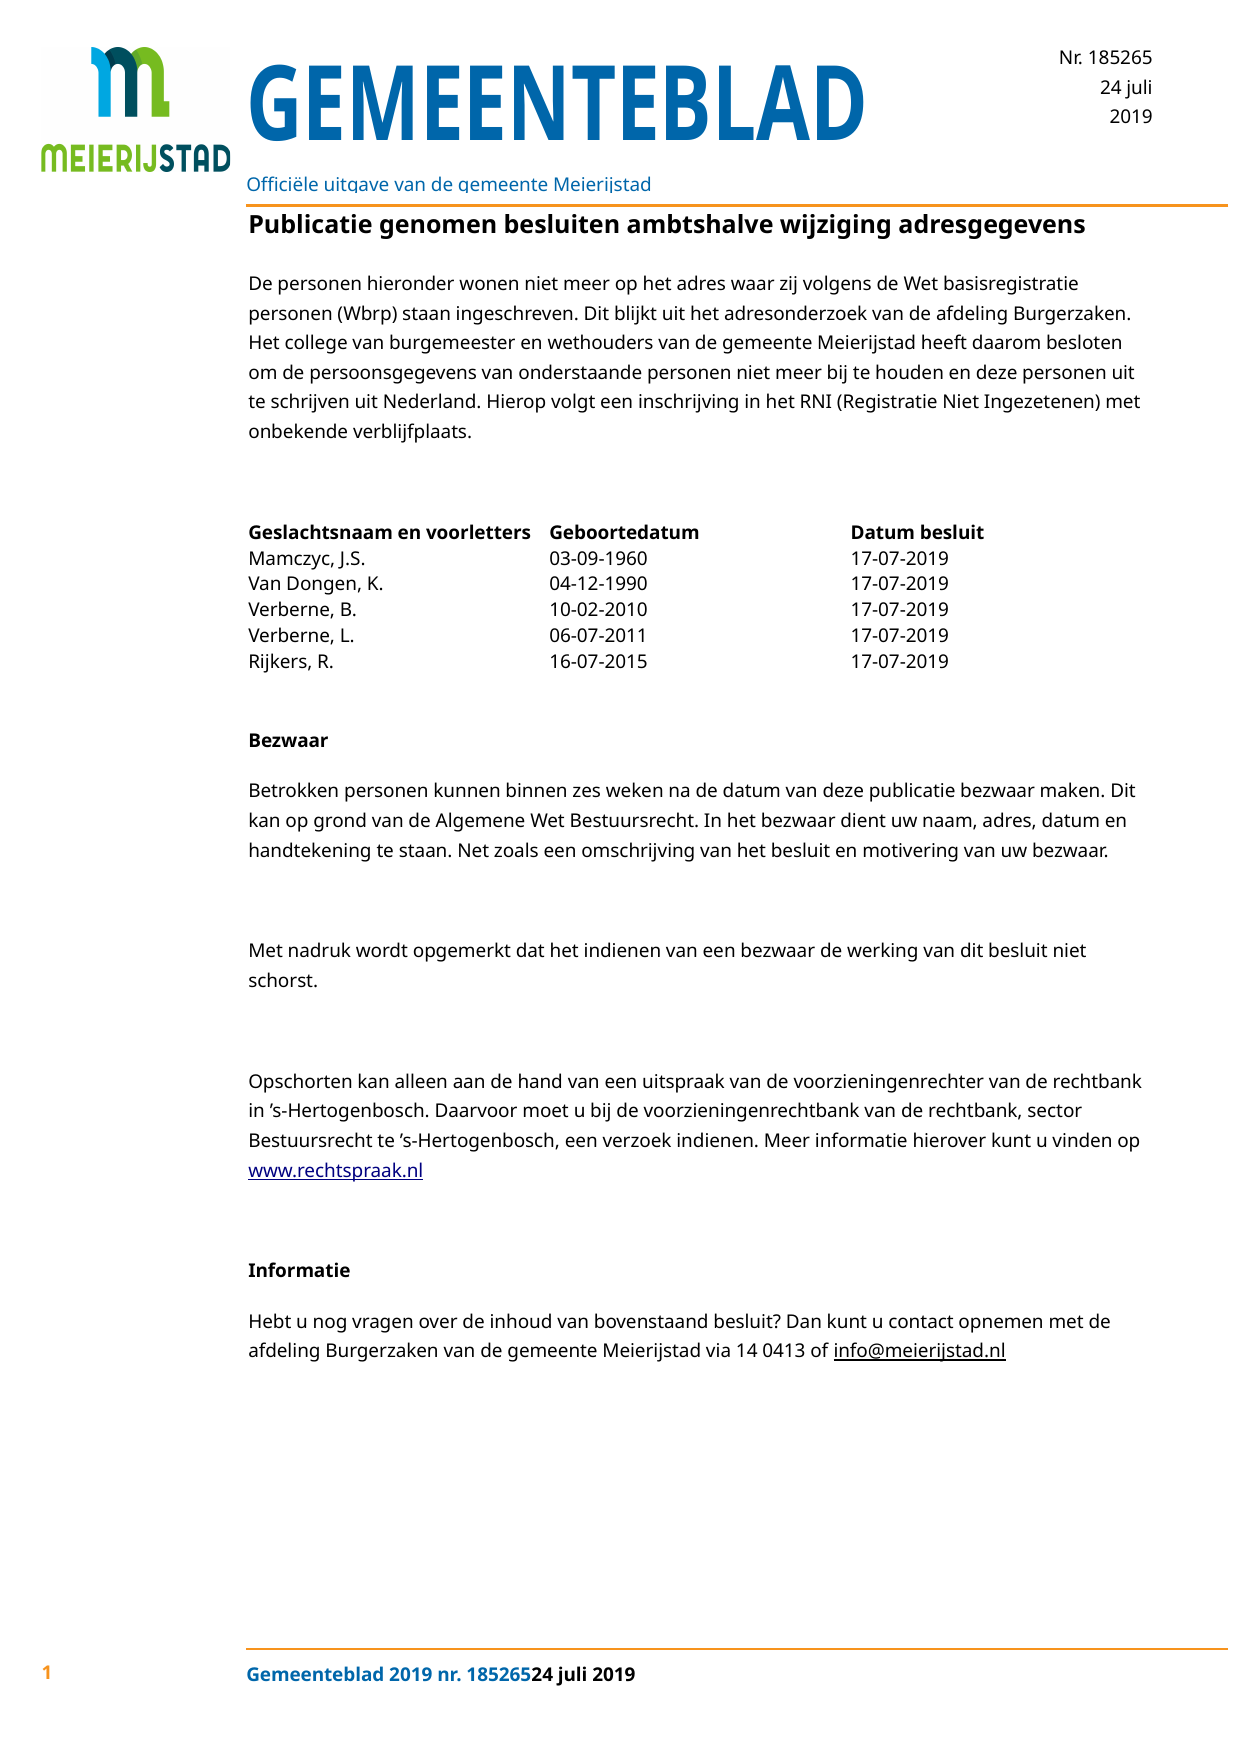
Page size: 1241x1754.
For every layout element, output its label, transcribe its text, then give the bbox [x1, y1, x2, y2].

table_header Geslachtsnaam en voorletters [248, 519, 549, 545]
text Bezwaar [248, 727, 1152, 753]
text Publicatie genomen besluiten ambtshalve wijziging adresgegevens [248, 207, 1152, 241]
table_cell 06-07-2011 [549, 622, 850, 648]
text Opschorten kan alleen aan de hand van een uitspraak van de voorzieningenrechter van de rechtbank in ’s-Hertogenbosch. Daarvoor moet u bij de voorzieningenrechtbank van de rechtbank, sector Bestuursrecht te ’s-Hertogenbosch, een verzoek indienen. Meer informatie hierover kunt u vinden op www.rechtspraak.nl [248, 1068, 1152, 1182]
table_cell 17-07-2019 [850, 571, 1152, 596]
text De personen hieronder wonen niet meer op het adres waar zij volgens de Wet basisregistratie personen (Wbrp) staan ingeschreven. Dit blijkt uit het adresonderzoek van de afdeling Burgerzaken. Het college van burgemeester en wethouders van de gemeente Meierijstad heeft daarom besloten om de persoonsgegevens van onderstaande personen niet meer bij te houden en deze personen uit te schrijven uit Nederland. Hierop volgt een inschrijving in het RNI (Registratie Niet Ingezetenen) met onbekende verblijfplaats. [248, 270, 1152, 444]
table_cell Verberne, L. [248, 622, 549, 648]
text Betrokken personen kunnen binnen zes weken na de datum van deze publicatie bezwaar maken. Dit kan op grond van de Algemene Wet Bestuursrecht. In het bezwaar dient uw naam, adres, datum en handtekening te staan. Net zoals een omschrijving van het besluit en motivering van uw bezwaar. [248, 778, 1152, 862]
text Hebt u nog vragen over de inhoud van bovenstaand besluit? Dan kunt u contact opnemen met de afdeling Burgerzaken van de gemeente Meierijstad via 14 0413 of info@meierijstad.nl [248, 1308, 1152, 1363]
table_header Geboortedatum [549, 519, 850, 545]
table_cell 04-12-1990 [549, 571, 850, 596]
text Informatie [248, 1258, 1152, 1283]
table_cell 17-07-2019 [850, 648, 1152, 673]
table_cell 17-07-2019 [850, 596, 1152, 622]
table_cell Rijkers, R. [248, 648, 549, 673]
table_cell 17-07-2019 [850, 545, 1152, 571]
table_cell Van Dongen, K. [248, 571, 549, 596]
table_header Datum besluit [850, 519, 1152, 545]
table_cell 16-07-2015 [549, 648, 850, 673]
table_cell Verberne, B. [248, 596, 549, 622]
picture [41, 47, 231, 172]
table_cell 10-02-2010 [549, 596, 850, 622]
table_cell Mamczyc, J.S. [248, 545, 549, 571]
text Met nadruk wordt opgemerkt dat het indienen van een bezwaar de werking van dit besluit niet schorst. [248, 938, 1152, 993]
table_cell 03-09-1960 [549, 545, 850, 571]
table_cell 17-07-2019 [850, 622, 1152, 648]
